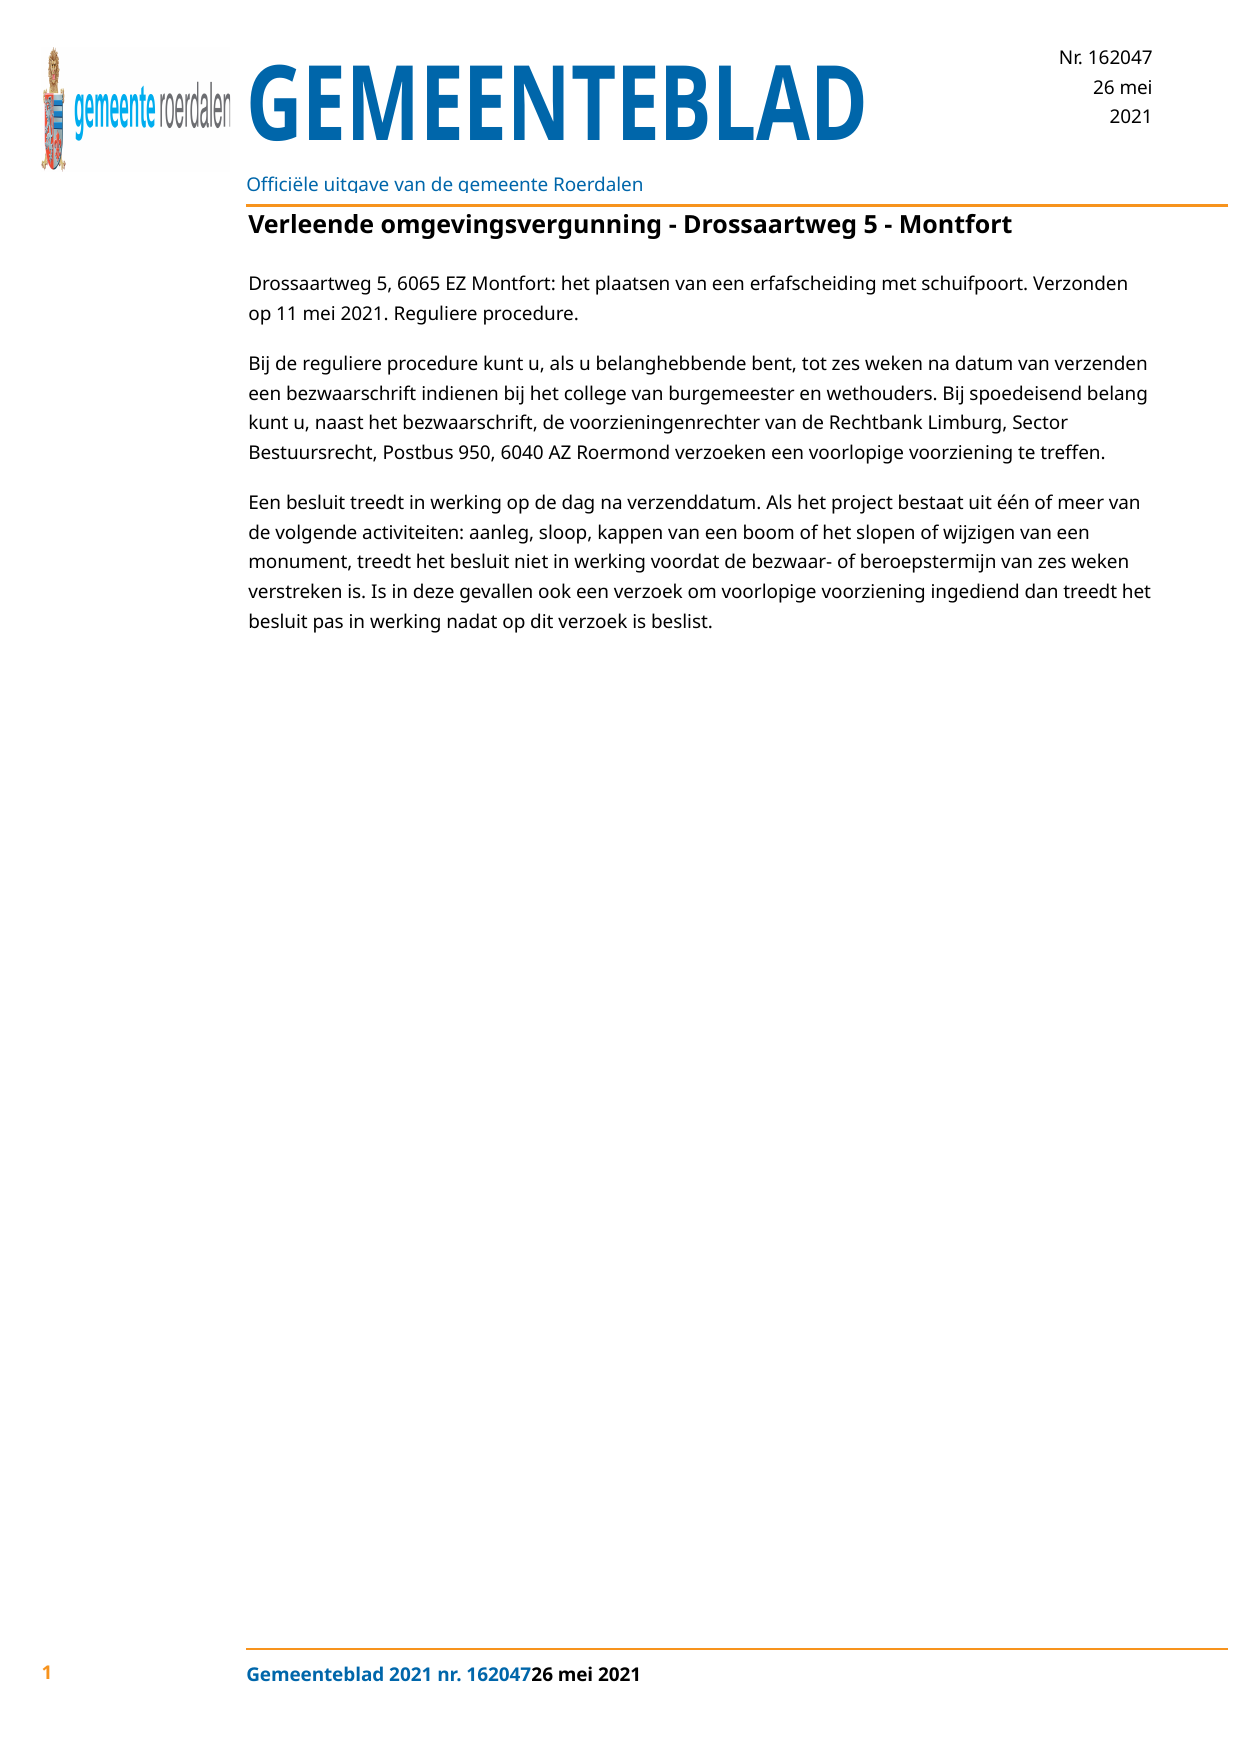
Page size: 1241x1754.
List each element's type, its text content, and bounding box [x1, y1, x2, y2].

text Bij de reguliere procedure kunt u, als u belanghebbende bent, tot zes weken na datum van verzenden een bezwaarschrift indienen bij het college van burgemeester en wethouders. Bij spoedeisend belang kunt u, naast het bezwaarschrift, de voorzieningenrechter van de Rechtbank Limburg, Sector Bestuursrecht, Postbus 950, 6040 AZ Roermond verzoeken een voorlopige voorziening te treffen. [248, 350, 1152, 465]
text Drossaartweg 5, 6065 EZ Montfort: het plaatsen van een erfafscheiding met schuifpoort. Verzonden op 11 mei 2021. Reguliere procedure. [248, 270, 1152, 326]
text Een besluit treedt in werking op de dag na verzenddatum. Als het project bestaat uit één of meer van de volgende activiteiten: aanleg, sloop, kappen van een boom of het slopen of wijzigen van een monument, treedt het besluit niet in werking voordat de bezwaar- of beroepstermijn van zes weken verstreken is. Is in deze gevallen ook een verzoek om voorlopige voorziening ingediend dan treedt het besluit pas in werking nadat op dit verzoek is beslist. [248, 489, 1152, 633]
picture [41, 47, 231, 172]
text Verleende omgevingsvergunning - Drossaartweg 5 - Montfort [248, 207, 1152, 241]
